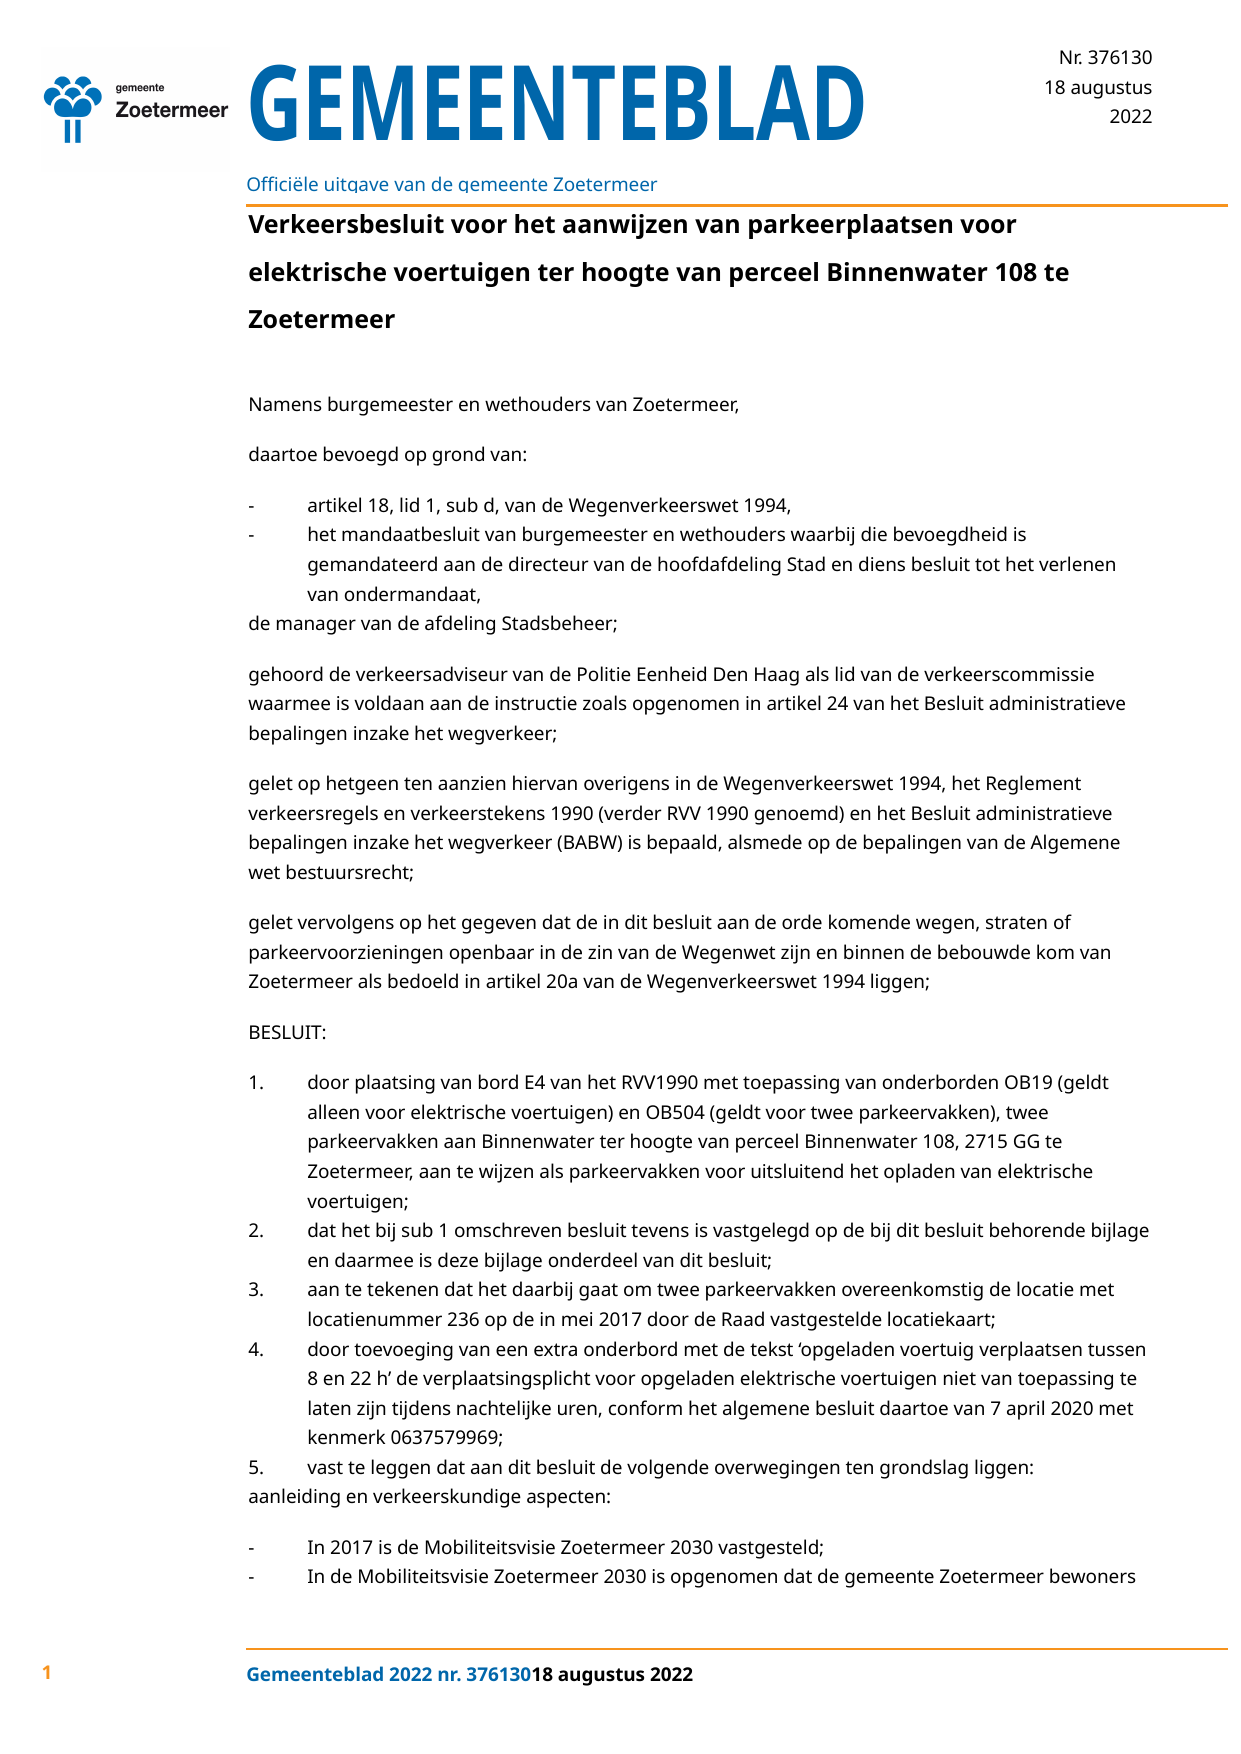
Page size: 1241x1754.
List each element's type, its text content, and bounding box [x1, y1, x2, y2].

list door plaatsing van bord E4 van het RVV1990 met toepassing van onderborden OB19 (geldt alleen voor elektrische voertuigen) en OB504 (geldt voor twee parkeervakken), twee parkeervakken aan Binnenwater ter hoogte van perceel Binnenwater 108, 2715 GG te Zoetermeer, aan te wijzen als parkeervakken voor uitsluitend het opladen van elektrische voertuigen; [248, 1069, 1152, 1214]
list In de Mobiliteitsvisie Zoetermeer 2030 is opgenomen dat de gemeente Zoetermeer bewoners [248, 1564, 1152, 1589]
list aan te tekenen dat het daarbij gaat om twee parkeervakken overeenkomstig de locatie met locatienummer 236 op de in mei 2017 door de Raad vastgestelde locatiekaart; [248, 1277, 1152, 1332]
list artikel 18, lid 1, sub d, van de Wegenverkeerswet 1994, [248, 492, 1152, 518]
list door toevoeging van een extra onderbord met de tekst ‘opgeladen voertuig verplaatsen tussen 8 en 22 h’ de verplaatsingsplicht voor opgeladen elektrische voertuigen niet van toepassing te laten zijn tijdens nachtelijke uren, conform het algemene besluit daartoe van 7 april 2020 met kenmerk 0637579969; [248, 1336, 1152, 1450]
list In 2017 is de Mobiliteitsvisie Zoetermeer 2030 vastgesteld; [248, 1534, 1152, 1560]
text Namens burgemeester en wethouders van Zoetermeer, [248, 391, 1152, 417]
list vast te leggen dat aan dit besluit de volgende overwegingen ten grondslag liggen: [248, 1454, 1152, 1480]
text gelet op hetgeen ten aanzien hiervan overigens in de Wegenverkeerswet 1994, het Reglement verkeersregels en verkeerstekens 1990 (verder RVV 1990 genoemd) en het Besluit administratieve bepalingen inzake het wegverkeer (BABW) is bepaald, alsmede op de bepalingen van de Algemene wet bestuursrecht; [248, 770, 1152, 885]
text de manager van de afdeling Stadsbeheer; [248, 610, 1152, 636]
text gehoord de verkeersadviseur van de Politie Eenheid Den Haag als lid van de verkeerscommissie waarmee is voldaan aan de instructie zoals opgenomen in artikel 24 van het Besluit administratieve bepalingen inzake het wegverkeer; [248, 661, 1152, 746]
text Verkeersbesluit voor het aanwijzen van parkeerplaatsen voor elektrische voertuigen ter hoogte van perceel Binnenwater 108 te Zoetermeer [248, 207, 1152, 336]
text BESLUIT: [248, 1019, 1152, 1045]
picture [41, 47, 231, 172]
text aanleiding en verkeerskundige aspecten: [248, 1484, 1152, 1509]
list dat het bij sub 1 omschreven besluit tevens is vastgelegd op de bij dit besluit behorende bijlage en daarmee is deze bijlage onderdeel van dit besluit; [248, 1217, 1152, 1273]
text gelet vervolgens op het gegeven dat de in dit besluit aan de orde komende wegen, straten of parkeervoorzieningen openbaar in de zin van de Wegenwet zijn en binnen de bebouwde kom van Zoetermeer als bedoeld in artikel 20a van de Wegenverkeerswet 1994 liggen; [248, 909, 1152, 994]
text daartoe bevoegd op grond van: [248, 442, 1152, 467]
list het mandaatbesluit van burgemeester en wethouders waarbij die bevoegdheid is gemandateerd aan de directeur van de hoofdafdeling Stad en diens besluit tot het verlenen van ondermandaat, [248, 522, 1152, 607]
